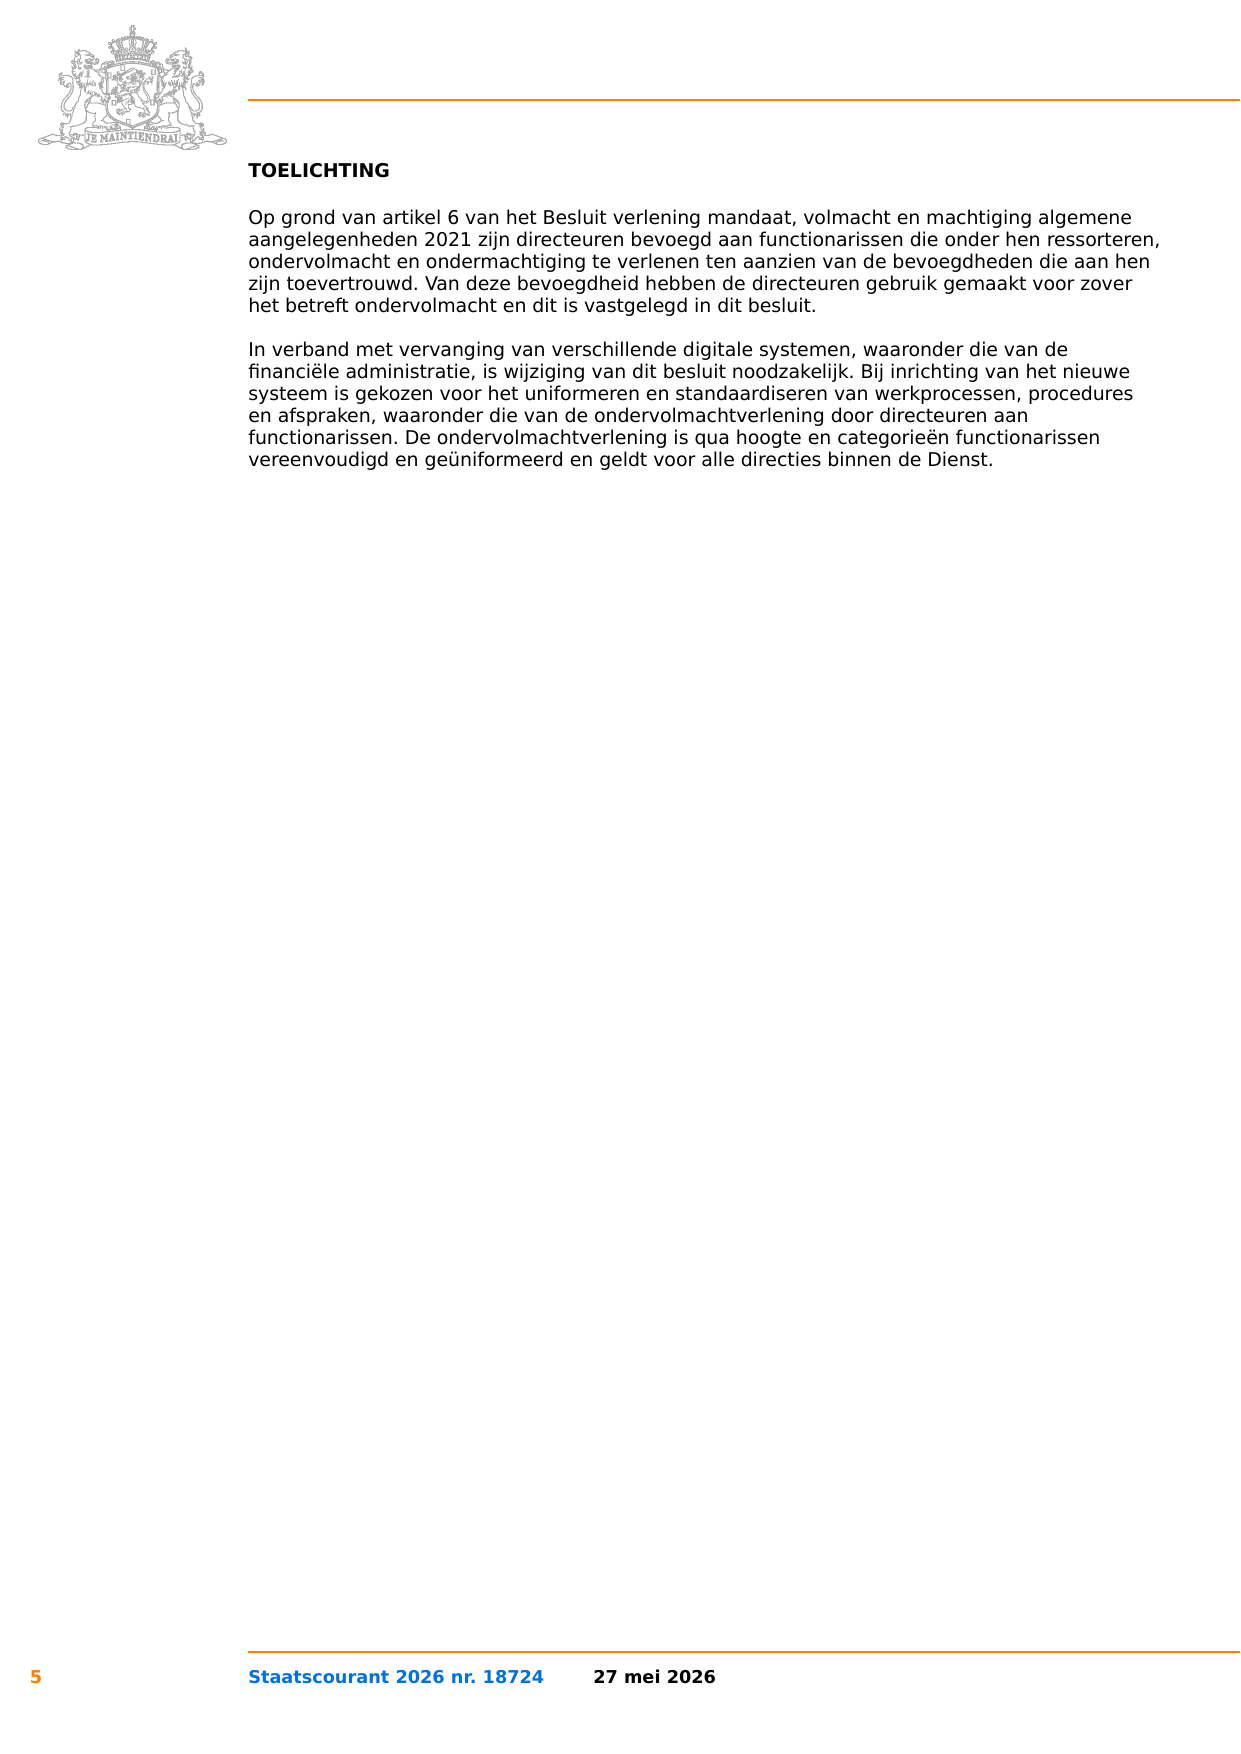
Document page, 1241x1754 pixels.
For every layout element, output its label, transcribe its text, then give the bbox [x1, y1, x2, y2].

text In verband met vervanging van verschillende digitale systemen, waaronder die van de financiële administratie, is wijziging van dit besluit noodzakelijk. Bij inrichting van het nieuwe systeem is gekozen voor het uniformeren en standaardiseren van werkprocessen, procedures en afspraken, waaronder die van de ondervolmachtverlening door directeuren aan functionarissen. De ondervolmachtverlening is qua hoogte en categorieën functionarissen vereenvoudigd en geüniformeerd en geldt voor alle directies binnen de Dienst. [248, 339, 1163, 471]
picture [38, 25, 227, 150]
text Op grond van artikel 6 van het Besluit verlening mandaat, volmacht en machtiging algemene aangelegenheden 2021 zijn directeuren bevoegd aan functionarissen die onder hen ressorteren, ondervolmacht en ondermachtiging te verlenen ten aanzien van de bevoegdheden die aan hen zijn toevertrouwd. Van deze bevoegdheid hebben de directeuren gebruik gemaakt voor zover het betreft ondervolmacht en dit is vastgelegd in dit besluit. [248, 207, 1163, 317]
subtitle TOELICHTING [248, 160, 1163, 182]
